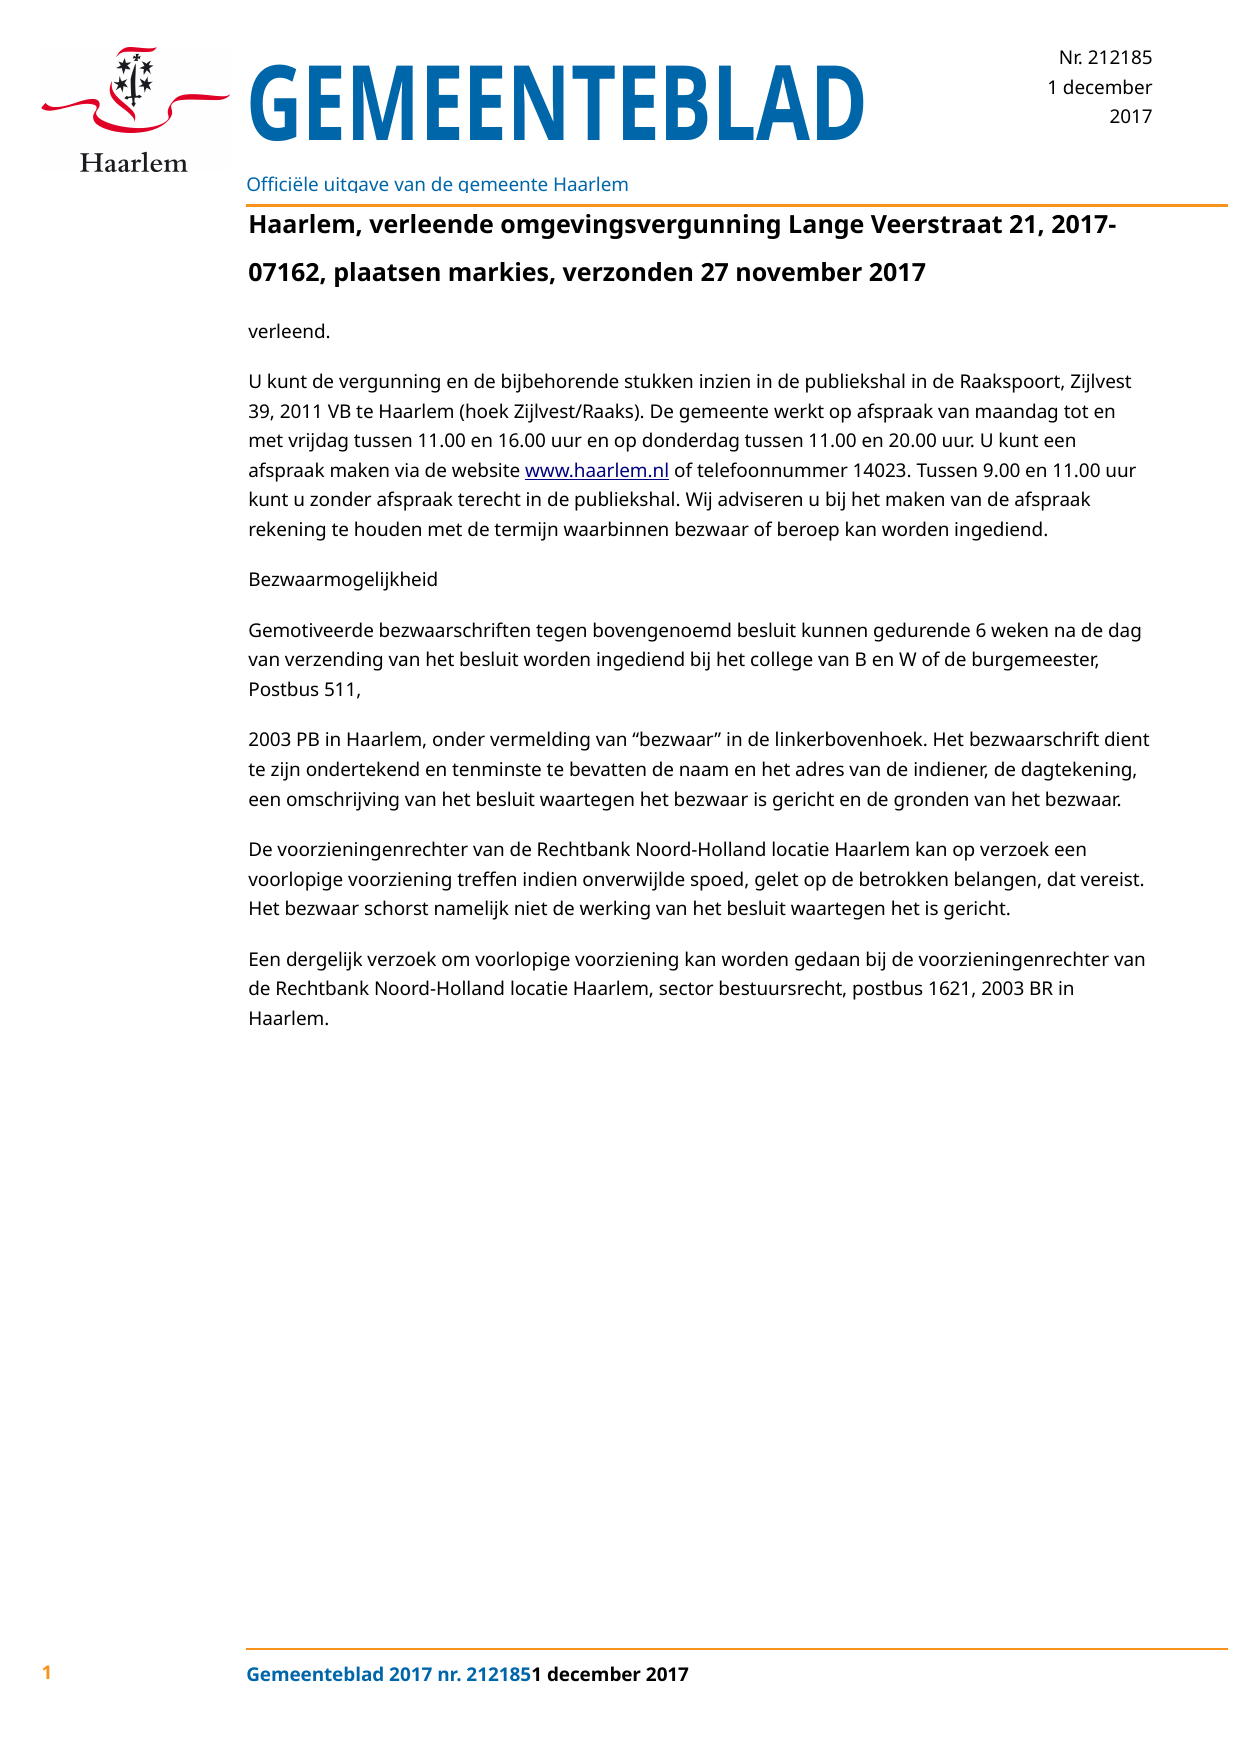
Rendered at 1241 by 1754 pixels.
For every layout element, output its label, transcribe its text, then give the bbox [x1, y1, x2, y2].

text 2003 PB in Haarlem, onder vermelding van “bezwaar” in de linkerbovenhoek. Het bezwaarschrift dient te zijn ondertekend en tenminste te bevatten de naam en het adres van de indiener, de dagtekening, een omschrijving van het besluit waartegen het bezwaar is gericht en de gronden van het bezwaar. [248, 727, 1152, 812]
text Haarlem, verleende omgevingsvergunning Lange Veerstraat 21, 2017-07162, plaatsen markies, verzonden 27 november 2017 [248, 207, 1152, 288]
text Bezwaarmogelijkheid [248, 567, 1152, 592]
picture [41, 47, 231, 172]
text Gemotiveerde bezwaarschriften tegen bovengenoemd besluit kunnen gedurende 6 weken na de dag van verzending van het besluit worden ingediend bij het college van B en W of de burgemeester, Postbus 511, [248, 617, 1152, 702]
text verleend. [248, 318, 1152, 344]
text De voorzieningenrechter van de Rechtbank Noord-Holland locatie Haarlem kan op verzoek een voorlopige voorziening treffen indien onverwijlde spoed, gelet op de betrokken belangen, dat vereist. Het bezwaar schorst namelijk niet de werking van het besluit waartegen het is gericht. [248, 836, 1152, 921]
text U kunt de vergunning en de bijbehorende stukken inzien in de publiekshal in de Raakspoort, Zijlvest 39, 2011 VB te Haarlem (hoek Zijlvest/Raaks). De gemeente werkt op afspraak van maandag tot en met vrijdag tussen 11.00 en 16.00 uur en op donderdag tussen 11.00 en 20.00 uur. U kunt een afspraak maken via de website www.haarlem.nl of telefoonnummer 14023. Tussen 9.00 en 11.00 uur kunt u zonder afspraak terecht in de publiekshal. Wij adviseren u bij het maken van de afspraak rekening te houden met de termijn waarbinnen bezwaar of beroep kan worden ingediend. [248, 368, 1152, 542]
text Een dergelijk verzoek om voorlopige voorziening kan worden gedaan bij de voorzieningenrechter van de Rechtbank Noord-Holland locatie Haarlem, sector bestuursrecht, postbus 1621, 2003 BR in Haarlem. [248, 946, 1152, 1031]
